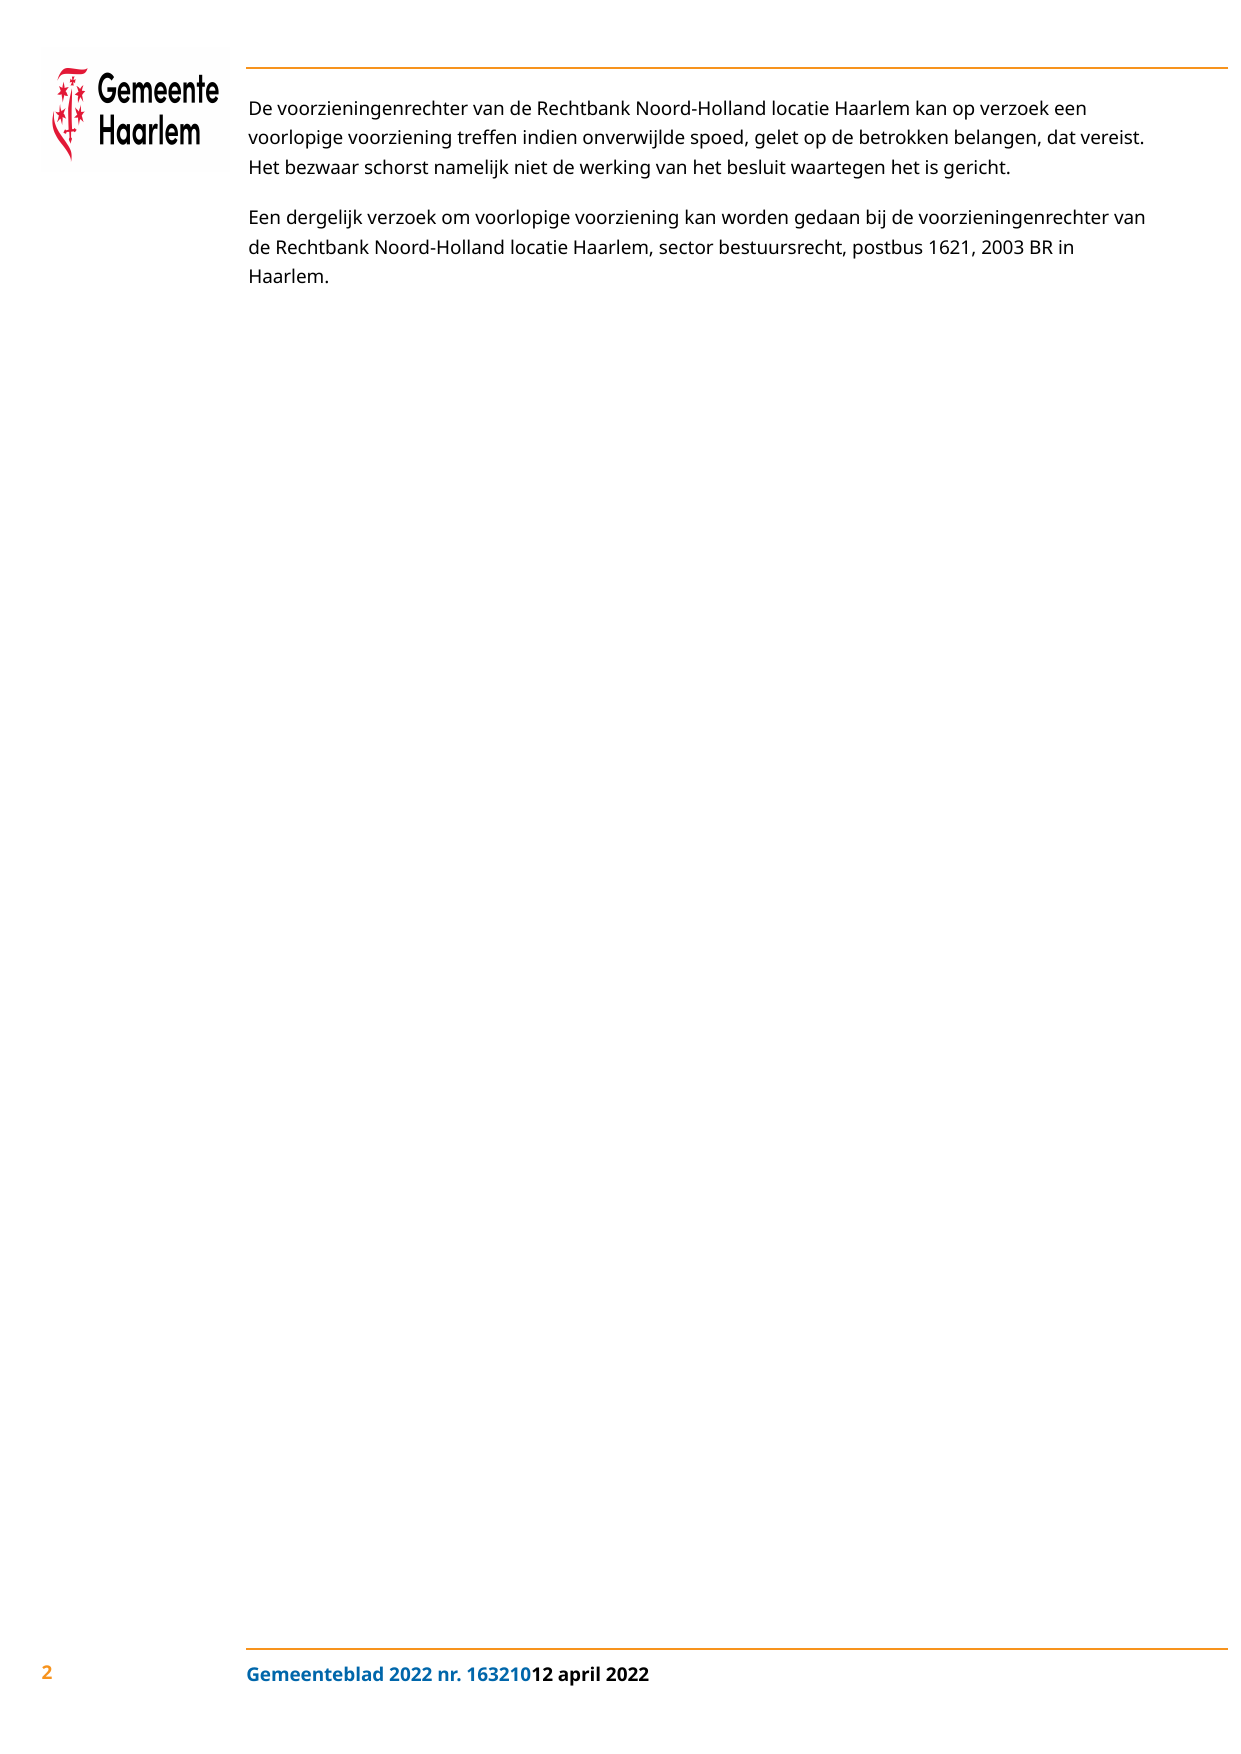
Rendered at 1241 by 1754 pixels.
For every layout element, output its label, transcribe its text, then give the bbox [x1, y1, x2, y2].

text De voorzieningenrechter van de Rechtbank Noord-Holland locatie Haarlem kan op verzoek een voorlopige voorziening treffen indien onverwijlde spoed, gelet op de betrokken belangen, dat vereist. Het bezwaar schorst namelijk niet de werking van het besluit waartegen het is gericht. [248, 95, 1152, 180]
text Een dergelijk verzoek om voorlopige voorziening kan worden gedaan bij de voorzieningenrechter van de Rechtbank Noord-Holland locatie Haarlem, sector bestuursrecht, postbus 1621, 2003 BR in Haarlem. [248, 204, 1152, 289]
picture [41, 47, 231, 172]
